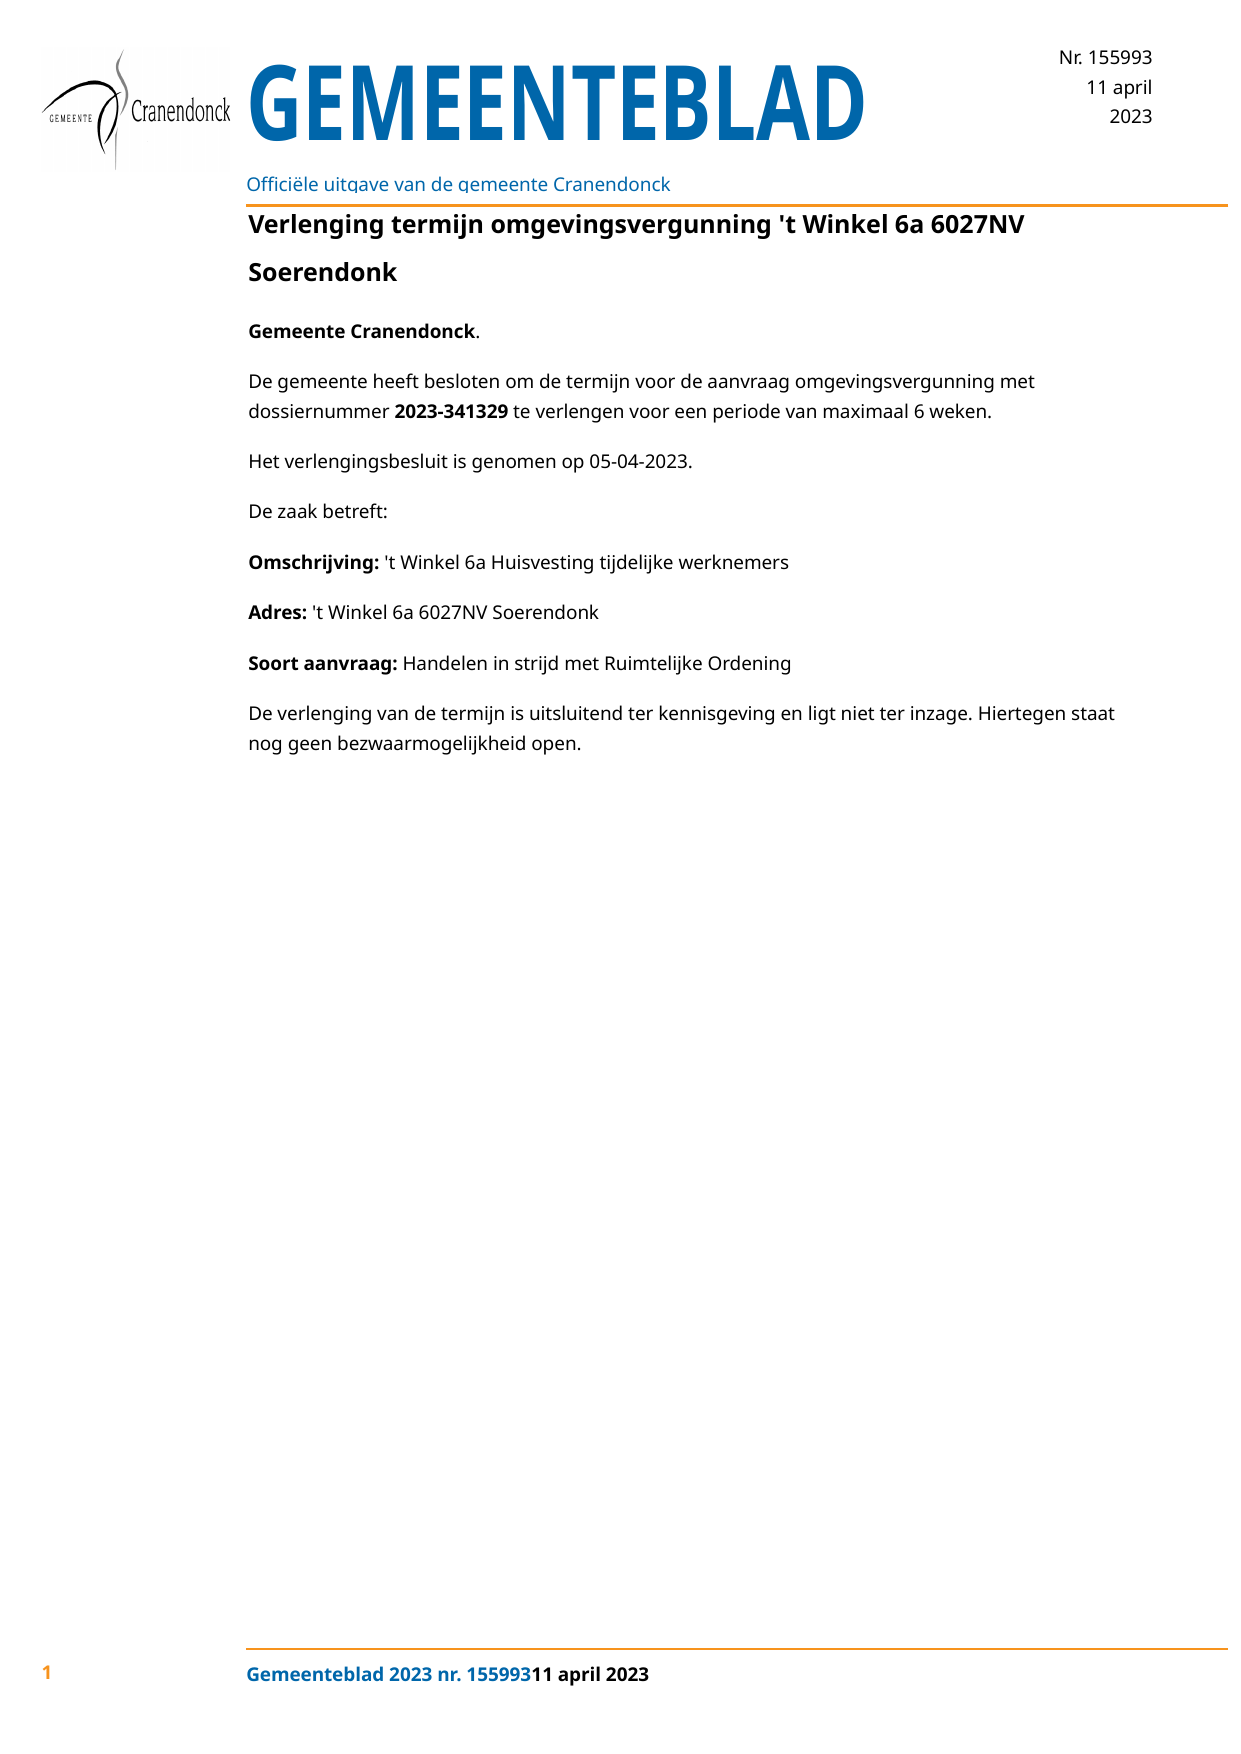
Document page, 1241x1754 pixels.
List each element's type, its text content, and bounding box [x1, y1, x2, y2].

text Omschrijving: 't Winkel 6a Huisvesting tijdelijke werknemers [248, 549, 1152, 575]
text De verlenging van de termijn is uitsluitend ter kennisgeving en ligt niet ter inzage. Hiertegen staat nog geen bezwaarmogelijkheid open. [248, 700, 1152, 756]
text Gemeente Cranendonck. [248, 318, 1152, 344]
text De gemeente heeft besloten om de termijn voor de aanvraag omgevingsvergunning met dossiernummer 2023-341329 te verlengen voor een periode van maximaal 6 weken. [248, 368, 1152, 424]
text Verlenging termijn omgevingsvergunning 't Winkel 6a 6027NV Soerendonk [248, 207, 1152, 288]
text Het verlengingsbesluit is genomen op 05-04-2023. [248, 448, 1152, 474]
picture [41, 47, 231, 172]
text Soort aanvraag: Handelen in strijd met Ruimtelijke Ordening [248, 650, 1152, 676]
text Adres: 't Winkel 6a 6027NV Soerendonk [248, 599, 1152, 625]
text De zaak betreft: [248, 499, 1152, 524]
